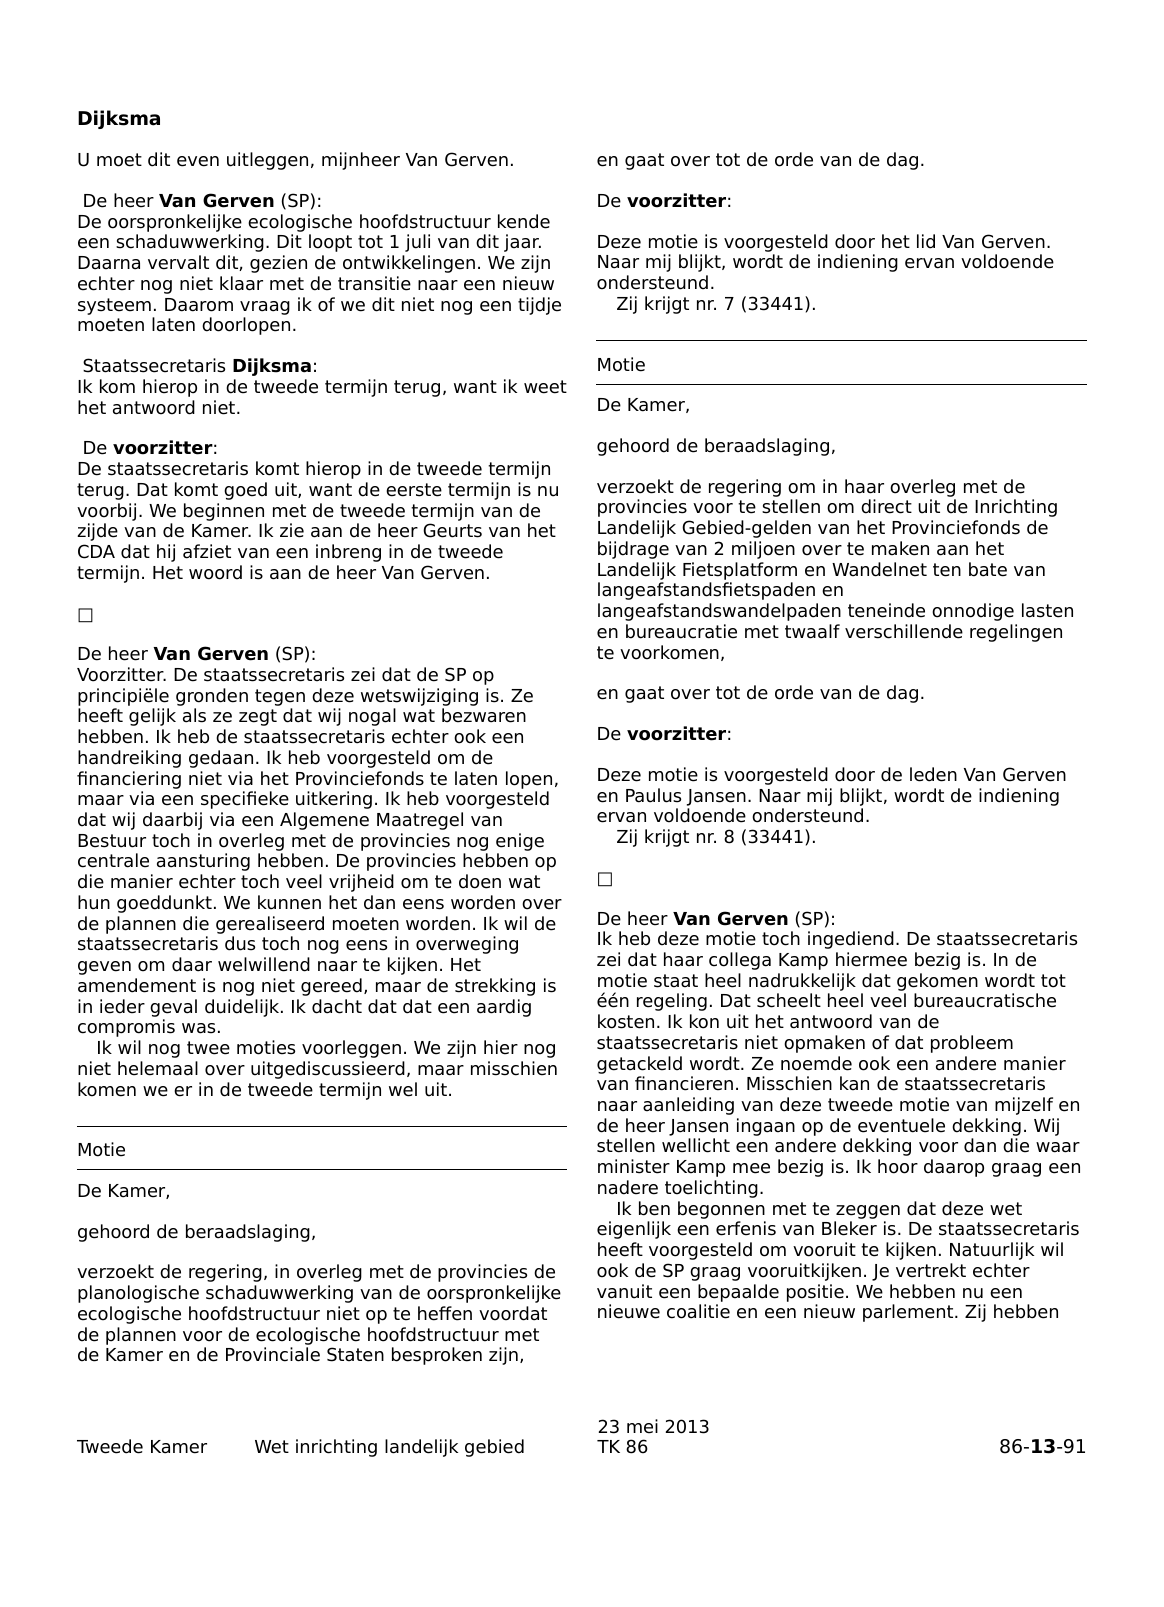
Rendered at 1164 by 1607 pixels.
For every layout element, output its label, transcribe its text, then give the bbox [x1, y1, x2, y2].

text Ik wil nog twee moties voorleggen. We zijn hier nog niet helemaal over uitgediscussieerd, maar misschien komen we er in de tweede termijn wel uit. [77, 1038, 567, 1100]
text De heer Van Gerven (SP): [77, 191, 567, 212]
text Ik heb deze motie toch ingediend. De staatssecretaris zei dat haar collega Kamp hiermee bezig is. In de motie staat heel nadrukkelijk dat gekomen wordt tot één regeling. Dat scheelt heel veel bureaucratische kosten. Ik kon uit het antwoord van de staatssecretaris niet opmaken of dat probleem getackeld wordt. Ze noemde ook een andere manier van financieren. Misschien kan de staatssecretaris naar aanleiding van deze tweede motie van mijzelf en de heer Jansen ingaan op de eventuele dekking. Wij stellen wellicht een andere dekking voor dan die waar minister Kamp mee bezig is. Ik hoor daarop graag een nadere toelichting. [596, 929, 1087, 1198]
text □ [596, 868, 1087, 888]
text Deze motie is voorgesteld door het lid Van Gerven. Naar mij blijkt, wordt de indiening ervan voldoende ondersteund. [596, 232, 1087, 294]
text verzoekt de regering, in overleg met de provincies de planologische schaduwwerking van de oorspronkelijke ecologische hoofdstructuur niet op te heffen voordat de plannen voor de ecologische hoofdstructuur met de Kamer en de Provinciale Staten besproken zijn, [77, 1262, 567, 1366]
text Ik ben begonnen met te zeggen dat deze wet eigenlijk een erfenis van Bleker is. De staatssecretaris heeft voorgesteld om vooruit te kijken. Natuurlijk wil ook de SP graag vooruitkijken. Je vertrekt echter vanuit een bepaalde positie. We hebben nu een nieuwe coalitie en een nieuw parlement. Zij hebben [596, 1198, 1087, 1323]
text Ik kom hierop in de tweede termijn terug, want ik weet het antwoord niet. [77, 377, 567, 418]
text gehoord de beraadslaging, [596, 436, 1087, 457]
text Staatssecretaris Dijksma: [77, 356, 567, 377]
text □ [77, 603, 567, 624]
text Zij krijgt nr. 8 (33441). [596, 827, 1087, 848]
text De voorzitter: [596, 724, 1087, 745]
text en gaat over tot de orde van de dag. [596, 683, 1087, 704]
text De Kamer, [596, 395, 1087, 416]
text Motie [77, 1140, 567, 1161]
text De oorspronkelijke ecologische hoofdstructuur kende een schaduwwerking. Dit loopt tot 1 juli van dit jaar. Daarna vervalt dit, gezien de ontwikkelingen. We zijn echter nog niet klaar met de transitie naar een nieuw systeem. Daarom vraag ik of we dit niet nog een tijdje moeten laten doorlopen. [77, 212, 567, 336]
text U moet dit even uitleggen, mijnheer Van Gerven. [77, 150, 567, 171]
text De heer Van Gerven (SP): [596, 908, 1087, 929]
text Motie [596, 354, 1087, 375]
text gehoord de beraadslaging, [77, 1221, 567, 1242]
text Zij krijgt nr. 7 (33441). [596, 294, 1087, 314]
text De Kamer, [77, 1181, 567, 1201]
text De staatssecretaris komt hierop in de tweede termijn terug. Dat komt goed uit, want de eerste termijn is nu voorbij. We beginnen met de tweede termijn van de zijde van de Kamer. Ik zie aan de heer Geurts van het CDA dat hij afziet van een inbreng in de tweede termijn. Het woord is aan de heer Van Gerven. [77, 459, 567, 583]
text Voorzitter. De staatssecretaris zei dat de SP op principiële gronden tegen deze wetswijziging is. Ze heeft gelijk als ze zegt dat wij nogal wat bezwaren hebben. Ik heb de staatssecretaris echter ook een handreiking gedaan. Ik heb voorgesteld om de financiering niet via het Provinciefonds te laten lopen, maar via een specifieke uitkering. Ik heb voorgesteld dat wij daarbij via een Algemene Maatregel van Bestuur toch in overleg met de provincies nog enige centrale aansturing hebben. De provincies hebben op die manier echter toch veel vrijheid om te doen wat hun goeddunkt. We kunnen het dan eens worden over de plannen die gerealiseerd moeten worden. Ik wil de staatssecretaris dus toch nog eens in overweging geven om daar welwillend naar te kijken. Het amendement is nog niet gereed, maar de strekking is in ieder geval duidelijk. Ik dacht dat dat een aardig compromis was. [77, 665, 567, 1038]
text en gaat over tot de orde van de dag. [596, 150, 1087, 171]
text Deze motie is voorgesteld door de leden Van Gerven en Paulus Jansen. Naar mij blijkt, wordt de indiening ervan voldoende ondersteund. [596, 765, 1087, 827]
text verzoekt de regering om in haar overleg met de provincies voor te stellen om direct uit de Inrichting Landelijk Gebied-gelden van het Provinciefonds de bijdrage van 2 miljoen over te maken aan het Landelijk Fietsplatform en Wandelnet ten bate van langeafstandsfietspaden en langeafstandswandelpaden teneinde onnodige lasten en bureaucratie met twaalf verschillende regelingen te voorkomen, [596, 477, 1087, 663]
text De heer Van Gerven (SP): [77, 644, 567, 665]
text De voorzitter: [596, 191, 1087, 212]
text De voorzitter: [77, 438, 567, 459]
